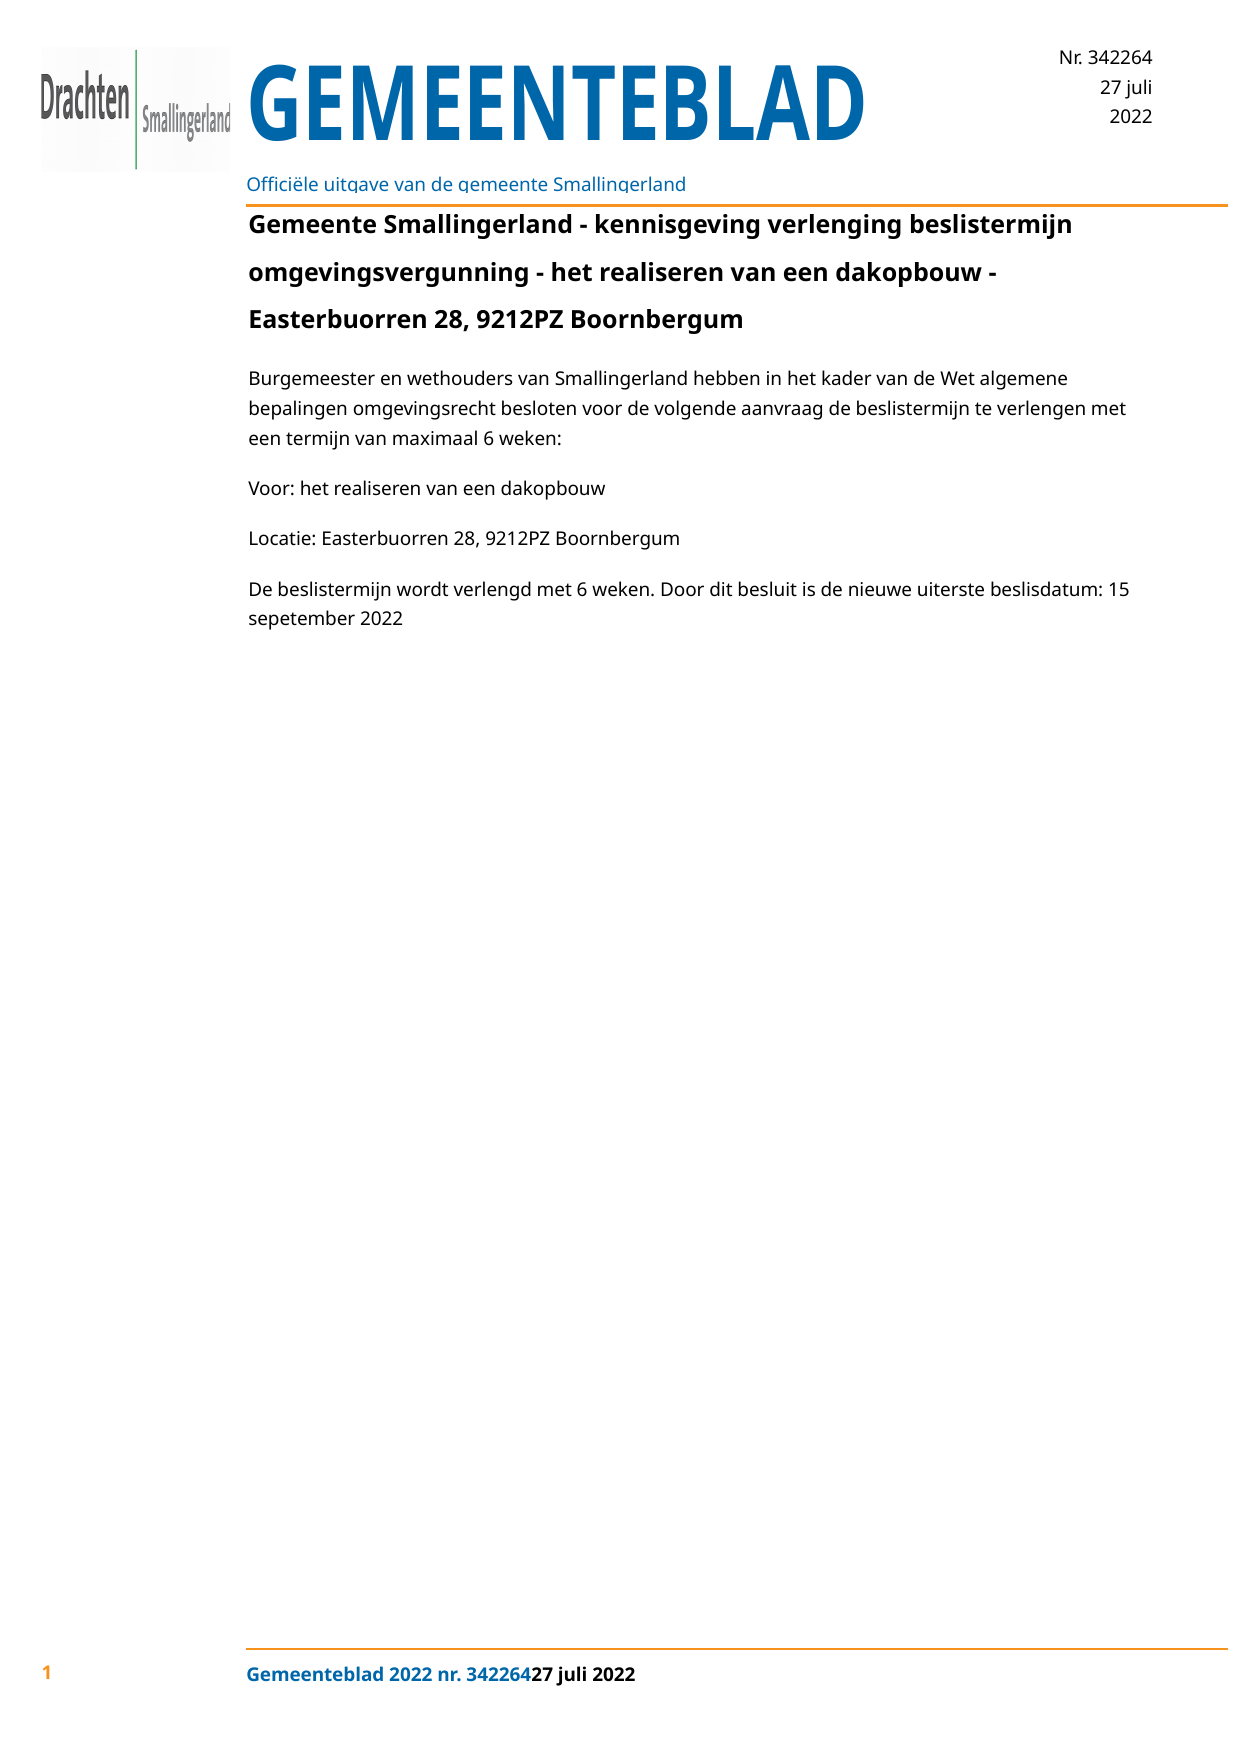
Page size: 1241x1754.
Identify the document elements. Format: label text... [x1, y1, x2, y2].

picture [41, 47, 231, 172]
text De beslistermijn wordt verlengd met 6 weken. Door dit besluit is de nieuwe uiterste beslisdatum: 15 sepetember 2022 [248, 576, 1152, 631]
text Locatie: Easterbuorren 28, 9212PZ Boornbergum [248, 526, 1152, 551]
text Burgemeester en wethouders van Smallingerland hebben in het kader van de Wet algemene bepalingen omgevingsrecht besloten voor de volgende aanvraag de beslistermijn te verlengen met een termijn van maximaal 6 weken: [248, 366, 1152, 450]
text Voor: het realiseren van een dakopbouw [248, 475, 1152, 501]
text Gemeente Smallingerland - kennisgeving verlenging beslistermijn omgevingsvergunning - het realiseren van een dakopbouw - Easterbuorren 28, 9212PZ Boornbergum [248, 207, 1152, 336]
